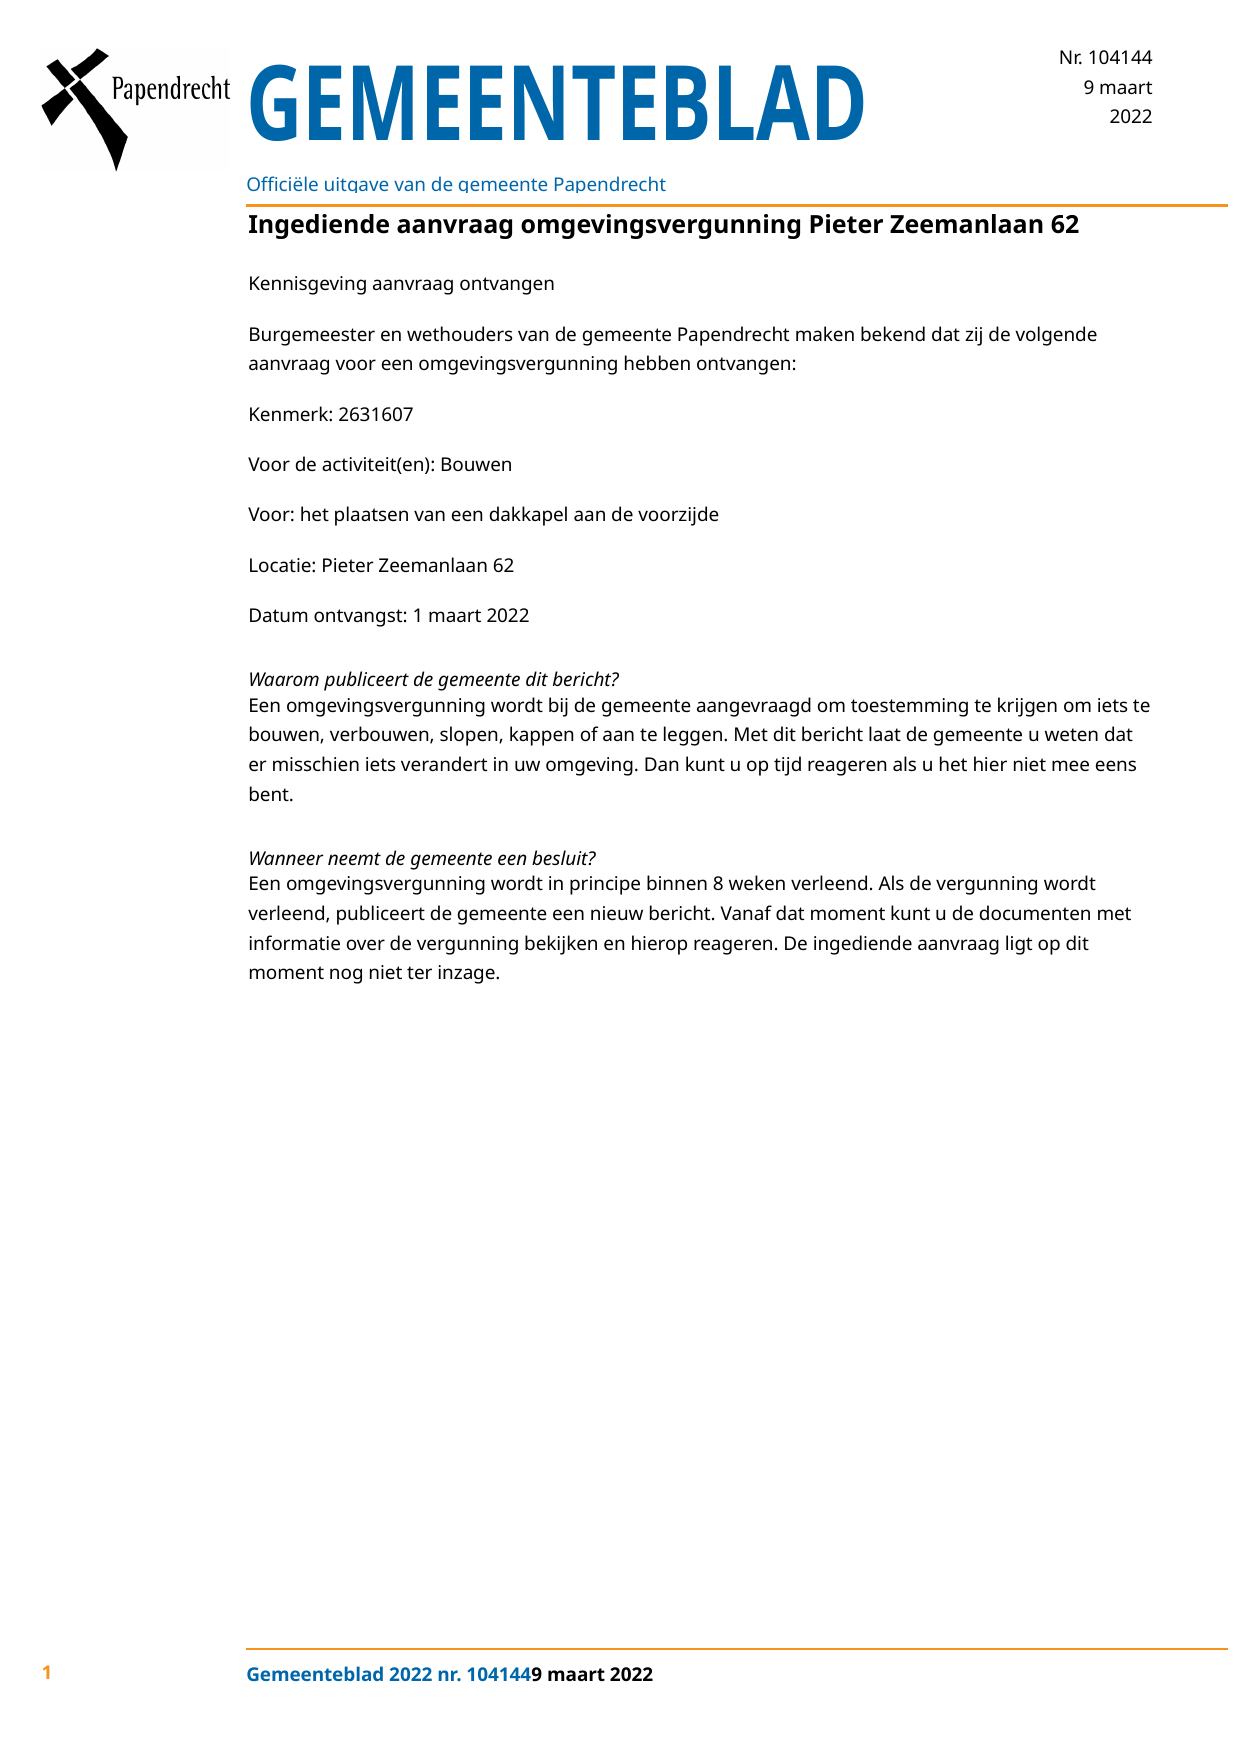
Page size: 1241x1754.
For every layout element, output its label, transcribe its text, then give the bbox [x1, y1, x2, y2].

picture [41, 47, 231, 172]
text Burgemeester en wethouders van de gemeente Papendrecht maken bekend dat zij de volgende aanvraag voor een omgevingsvergunning hebben ontvangen: [248, 321, 1152, 376]
text Kenmerk: 2631607 [248, 401, 1152, 426]
text Locatie: Pieter Zeemanlaan 62 [248, 552, 1152, 578]
text Voor: het plaatsen van een dakkapel aan de voorzijde [248, 502, 1152, 527]
text Voor de activiteit(en): Bouwen [248, 451, 1152, 477]
text Wanneer neemt de gemeente een besluit? [248, 845, 1152, 871]
text Datum ontvangst: 1 maart 2022 [248, 602, 1152, 628]
text Een omgevingsvergunning wordt bij de gemeente aangevraagd om toestemming te krijgen om iets te bouwen, verbouwen, slopen, kappen of aan te leggen. Met dit bericht laat de gemeente u weten dat er misschien iets verandert in uw omgeving. Dan kunt u op tijd reageren als u het hier niet mee eens bent. [248, 692, 1152, 807]
text Ingediende aanvraag omgevingsvergunning Pieter Zeemanlaan 62 [248, 207, 1152, 241]
text Waarom publiceert de gemeente dit bericht? [248, 666, 1152, 692]
text Kennisgeving aanvraag ontvangen [248, 270, 1152, 296]
text Een omgevingsvergunning wordt in principe binnen 8 weken verleend. Als de vergunning wordt verleend, publiceert de gemeente een nieuw bericht. Vanaf dat moment kunt u de documenten met informatie over de vergunning bekijken en hierop reageren. De ingediende aanvraag ligt op dit moment nog niet ter inzage. [248, 871, 1152, 985]
